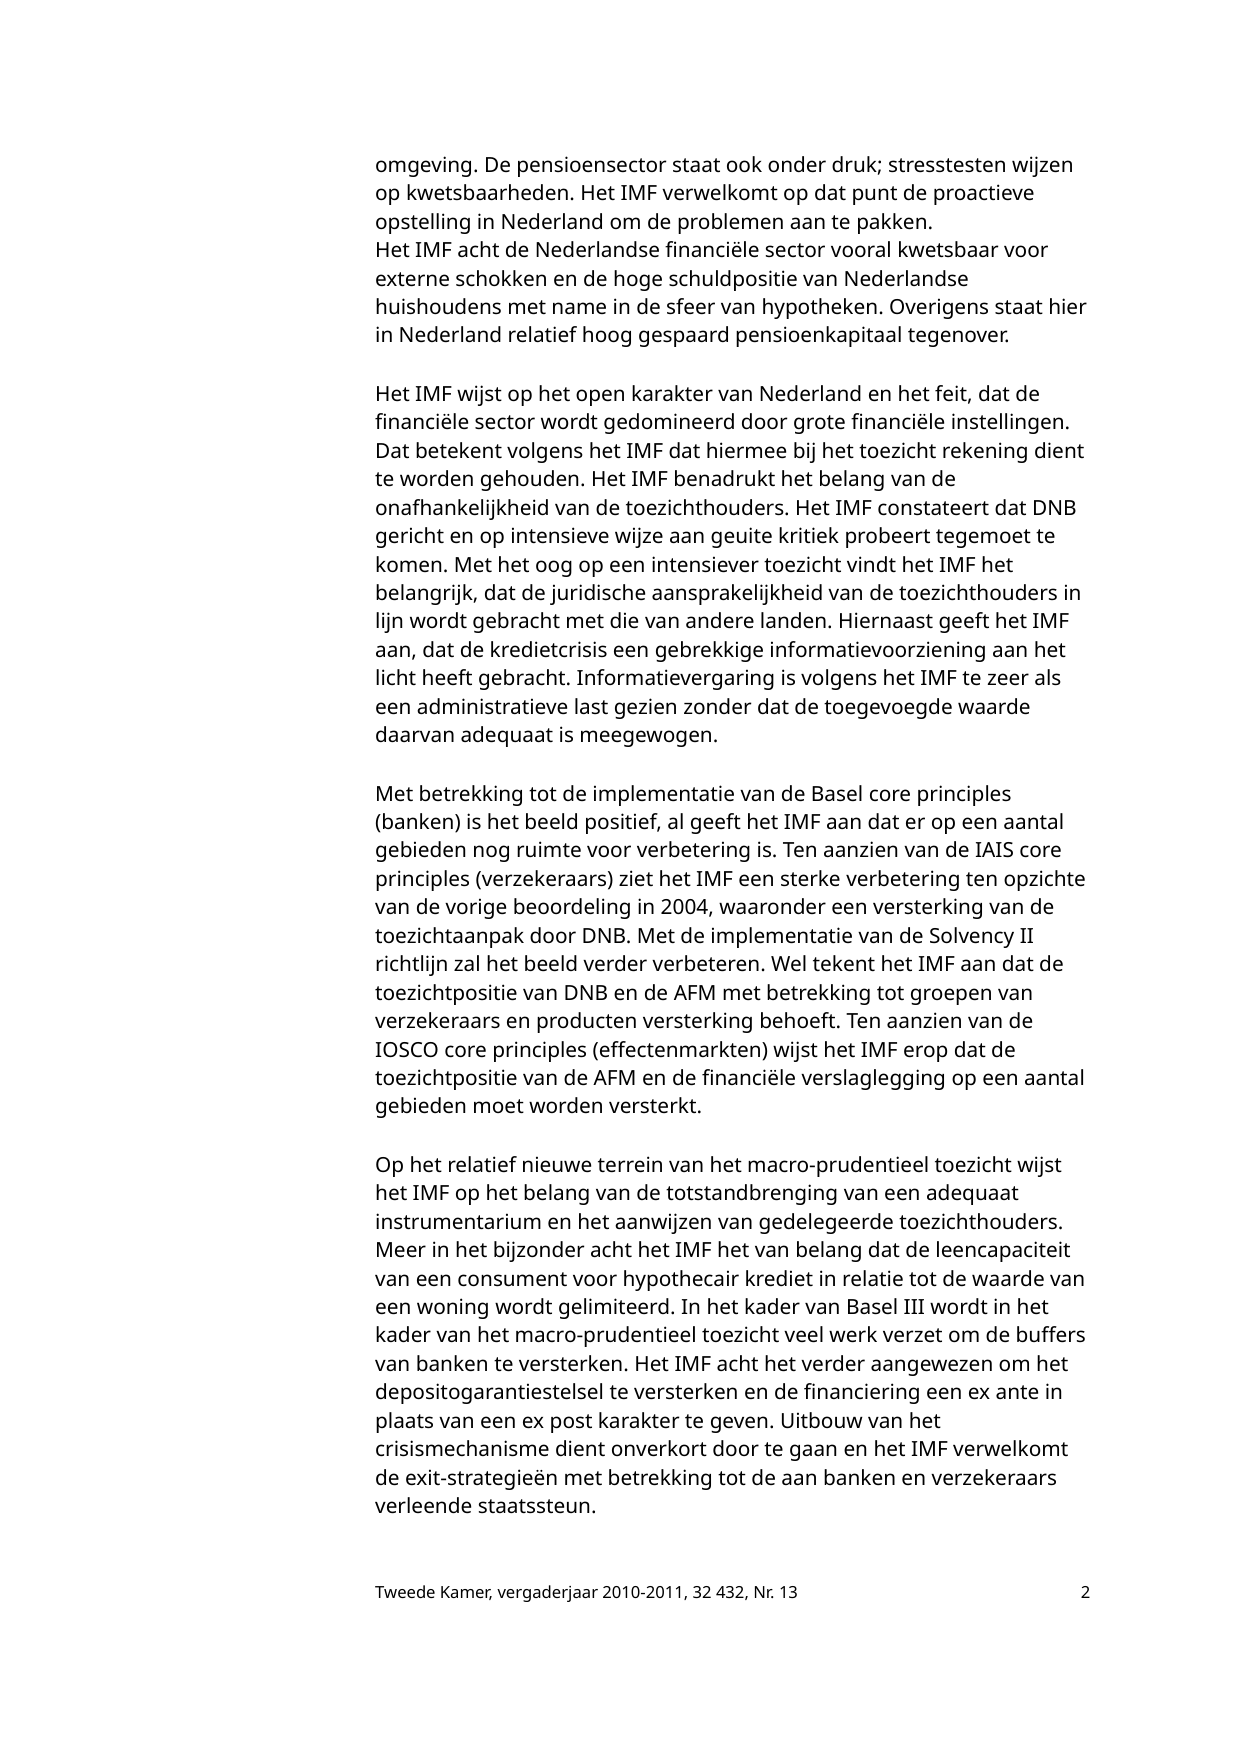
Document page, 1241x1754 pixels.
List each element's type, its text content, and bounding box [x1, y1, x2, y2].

text omgeving. De pensioensector staat ook onder druk; stresstesten wijzen op kwetsbaarheden. Het IMF verwelkomt op dat punt de proactieve opstelling in Nederland om de problemen aan te pakken. [375, 150, 1090, 235]
text Met betrekking tot de implementatie van de Basel core principles (banken) is het beeld positief, al geeft het IMF aan dat er op een aantal gebieden nog ruimte voor verbetering is. Ten aanzien van de IAIS core principles (verzekeraars) ziet het IMF een sterke verbetering ten opzichte van de vorige beoordeling in 2004, waaronder een versterking van de toezichtaanpak door DNB. Met de implementatie van de Solvency II richtlijn zal het beeld verder verbeteren. Wel tekent het IMF aan dat de toezichtpositie van DNB en de AFM met betrekking tot groepen van verzekeraars en producten versterking behoeft. Ten aanzien van de IOSCO core principles (effectenmarkten) wijst het IMF erop dat de toezichtpositie van de AFM en de financiële verslaglegging op een aantal gebieden moet worden versterkt. [375, 779, 1090, 1120]
text Het IMF acht de Nederlandse financiële sector vooral kwetsbaar voor externe schokken en de hoge schuldpositie van Nederlandse huishoudens met name in de sfeer van hypotheken. Overigens staat hier in Nederland relatief hoog gespaard pensioenkapitaal tegenover. [375, 235, 1090, 349]
text Het IMF wijst op het open karakter van Nederland en het feit, dat de financiële sector wordt gedomineerd door grote financiële instellingen. Dat betekent volgens het IMF dat hiermee bij het toezicht rekening dient te worden gehouden. Het IMF benadrukt het belang van de onafhankelijkheid van de toezichthouders. Het IMF constateert dat DNB gericht en op intensieve wijze aan geuite kritiek probeert tegemoet te komen. Met het oog op een intensiever toezicht vindt het IMF het belangrijk, dat de juridische aansprakelijkheid van de toezichthouders in lijn wordt gebracht met die van andere landen. Hiernaast geeft het IMF aan, dat de kredietcrisis een gebrekkige informatievoorziening aan het licht heeft gebracht. Informatievergaring is volgens het IMF te zeer als een administratieve last gezien zonder dat de toegevoegde waarde daarvan adequaat is meegewogen. [375, 379, 1090, 749]
text Op het relatief nieuwe terrein van het macro-prudentieel toezicht wijst het IMF op het belang van de totstandbrenging van een adequaat instrumentarium en het aanwijzen van gedelegeerde toezichthouders. Meer in het bijzonder acht het IMF het van belang dat de leencapaciteit van een consument voor hypothecair krediet in relatie tot de waarde van een woning wordt gelimiteerd. In het kader van Basel III wordt in het kader van het macro-prudentieel toezicht veel werk verzet om de buffers van banken te versterken. Het IMF acht het verder aangewezen om het depositogarantiestelsel te versterken en de financiering een ex ante in plaats van een ex post karakter te geven. Uitbouw van het crisismechanisme dient onverkort door te gaan en het IMF verwelkomt de exit-strategieën met betrekking tot de aan banken en verzekeraars verleende staatssteun. [375, 1150, 1090, 1520]
